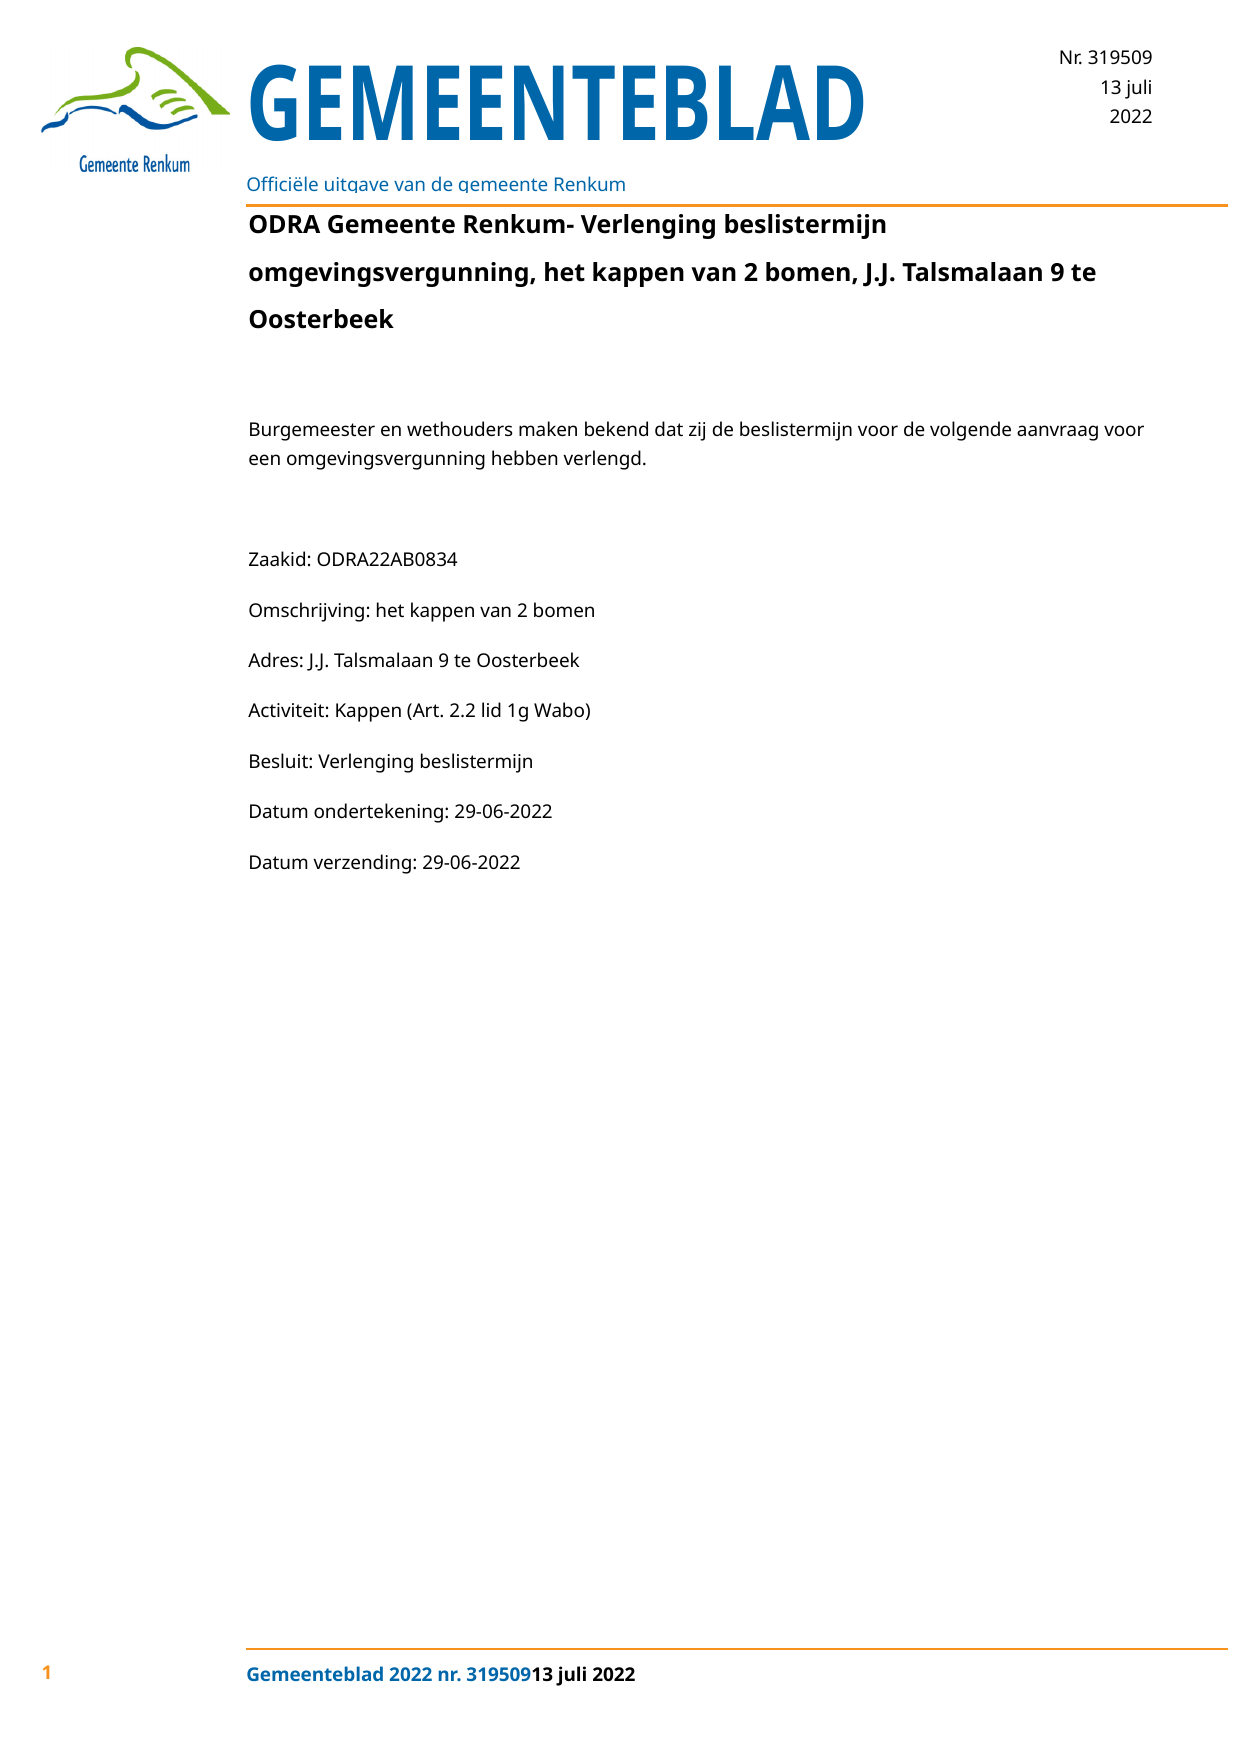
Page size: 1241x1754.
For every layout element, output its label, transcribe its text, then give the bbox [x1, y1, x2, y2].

text Burgemeester en wethouders maken bekend dat zij de beslistermijn voor de volgende aanvraag voor een omgevingsvergunning hebben verlengd. [248, 416, 1152, 471]
text Omschrijving: het kappen van 2 bomen [248, 597, 1152, 622]
text Datum verzending: 29-06-2022 [248, 849, 1152, 874]
picture [41, 47, 231, 172]
text Datum ondertekening: 29-06-2022 [248, 798, 1152, 824]
text Zaakid: ODRA22AB0834 [248, 546, 1152, 572]
text ODRA Gemeente Renkum- Verlenging beslistermijn omgevingsvergunning, het kappen van 2 bomen, J.J. Talsmalaan 9 te Oosterbeek [248, 207, 1152, 336]
text Besluit: Verlenging beslistermijn [248, 748, 1152, 774]
text Activiteit: Kappen (Art. 2.2 lid 1g Wabo) [248, 698, 1152, 723]
text Adres: J.J. Talsmalaan 9 te Oosterbeek [248, 647, 1152, 673]
